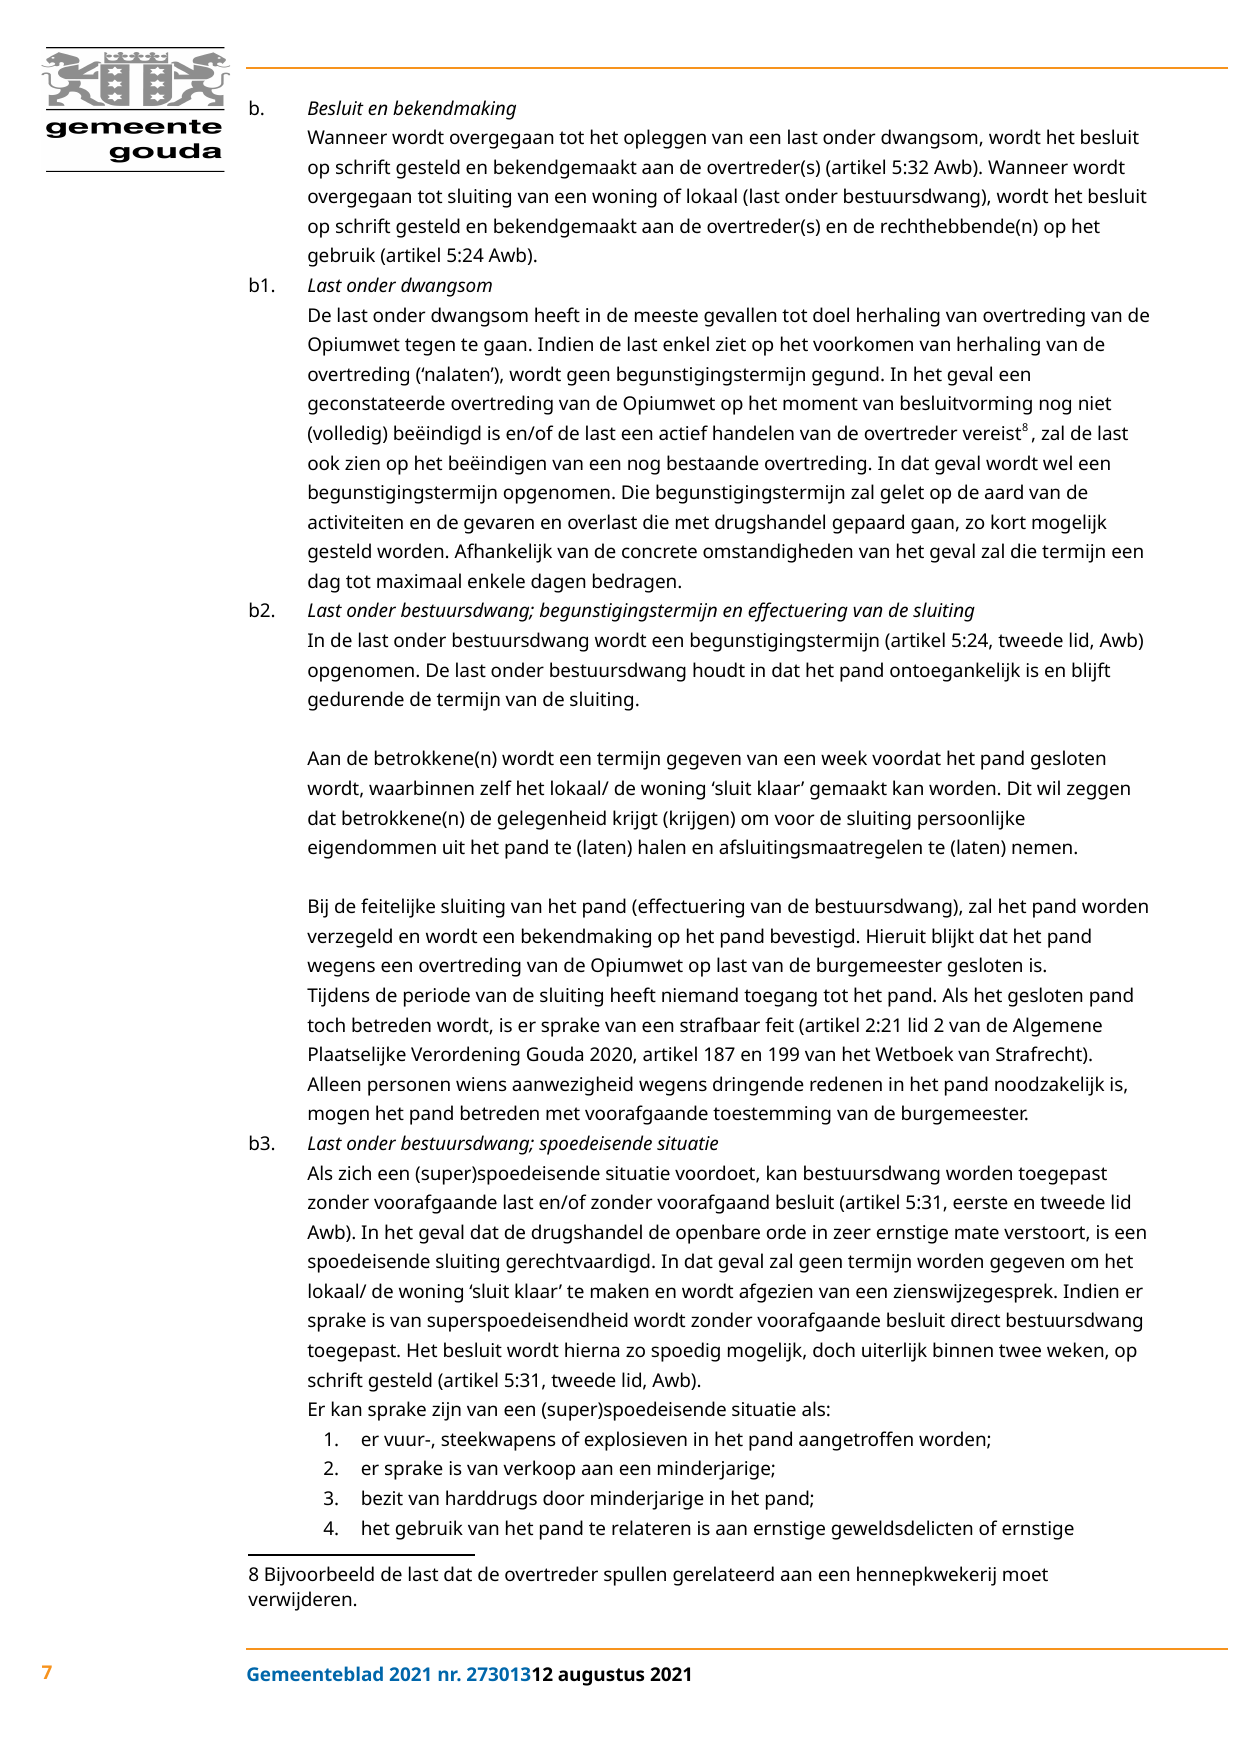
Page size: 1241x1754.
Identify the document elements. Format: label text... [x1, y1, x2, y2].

list Er kan sprake zijn van een (super)spoedeisende situatie als: [248, 1396, 1152, 1422]
picture [41, 47, 231, 172]
list Last onder bestuursdwang; spoedeisende situatie [248, 1130, 1152, 1156]
list Bijvoorbeeld de last dat de overtreder spullen gerelateerd aan een hennepkwekerij moet verwijderen. [248, 1561, 1152, 1612]
list Wanneer wordt overgegaan tot het opleggen van een last onder dwangsom, wordt het besluit op schrift gesteld en bekendgemaakt aan de overtreder(s) (artikel 5:32 Awb). Wanneer wordt overgegaan tot sluiting van een woning of lokaal (last onder bestuursdwang), wordt het besluit op schrift gesteld en bekendgemaakt aan de overtreder(s) en de rechthebbende(n) op het gebruik (artikel 5:24 Awb). [248, 124, 1152, 268]
list het gebruik van het pand te relateren is aan ernstige geweldsdelicten of ernstige [323, 1515, 1152, 1541]
list Aan de betrokkene(n) wordt een termijn gegeven van een week voordat het pand gesloten wordt, waarbinnen zelf het lokaal/ de woning ‘sluit klaar’ gemaakt kan worden. Dit wil zeggen dat betrokkene(n) de gelegenheid krijgt (krijgen) om voor de sluiting persoonlijke eigendommen uit het pand te (laten) halen en afsluitingsmaatregelen te (laten) nemen. [248, 746, 1152, 860]
list Last onder bestuursdwang; begunstigingstermijn en effectuering van de sluiting [248, 598, 1152, 623]
list Last onder dwangsom [248, 272, 1152, 298]
list Tijdens de periode van de sluiting heeft niemand toegang tot het pand. Als het gesloten pand toch betreden wordt, is er sprake van een strafbaar feit (artikel 2:21 lid 2 van de Algemene Plaatselijke Verordening Gouda 2020, artikel 187 en 199 van het Wetboek van Strafrecht). Alleen personen wiens aanwezigheid wegens dringende redenen in het pand noodzakelijk is, mogen het pand betreden met voorafgaande toestemming van de burgemeester. [248, 982, 1152, 1126]
list Als zich een (super)spoedeisende situatie voordoet, kan bestuursdwang worden toegepast zonder voorafgaande last en/of zonder voorafgaand besluit (artikel 5:31, eerste en tweede lid Awb). In het geval dat de drugshandel de openbare orde in zeer ernstige mate verstoort, is een spoedeisende sluiting gerechtvaardigd. In dat geval zal geen termijn worden gegeven om het lokaal/ de woning ‘sluit klaar’ te maken en wordt afgezien van een zienswijzegesprek. Indien er sprake is van superspoedeisendheid wordt zonder voorafgaande besluit direct bestuursdwang toegepast. Het besluit wordt hierna zo spoedig mogelijk, doch uiterlijk binnen twee weken, op schrift gesteld (artikel 5:31, tweede lid, Awb). [248, 1160, 1152, 1393]
list Bij de feitelijke sluiting van het pand (effectuering van de bestuursdwang), zal het pand worden verzegeld en wordt een bekendmaking op het pand bevestigd. Hieruit blijkt dat het pand wegens een overtreding van de Opiumwet op last van de burgemeester gesloten is. [248, 893, 1152, 978]
list De last onder dwangsom heeft in de meeste gevallen tot doel herhaling van overtreding van de Opiumwet tegen te gaan. Indien de last enkel ziet op het voorkomen van herhaling van de overtreding (‘nalaten’), wordt geen begunstigingstermijn gegund. In het geval een geconstateerde overtreding van de Opiumwet op het moment van besluitvorming nog niet (volledig) beëindigd is en/of de last een actief handelen van de overtreder vereist, zal de last ook zien op het beëindigen van een nog bestaande overtreding. In dat geval wordt wel een begunstigingstermijn opgenomen. Die begunstigingstermijn zal gelet op de aard van de activiteiten en de gevaren en overlast die met drugshandel gepaard gaan, zo kort mogelijk gesteld worden. Afhankelijk van de concrete omstandigheden van het geval zal die termijn een dag tot maximaal enkele dagen bedragen. [248, 302, 1152, 594]
list er sprake is van verkoop aan een minderjarige; [323, 1456, 1152, 1481]
list er vuur-, steekwapens of explosieven in het pand aangetroffen worden; [323, 1426, 1152, 1452]
list bezit van harddrugs door minderjarige in het pand; [323, 1485, 1152, 1511]
list In de last onder bestuursdwang wordt een begunstigingstermijn (artikel 5:24, tweede lid, Awb) opgenomen. De last onder bestuursdwang houdt in dat het pand ontoegankelijk is en blijft gedurende de termijn van de sluiting. [248, 627, 1152, 712]
list Besluit en bekendmaking [248, 95, 1152, 121]
